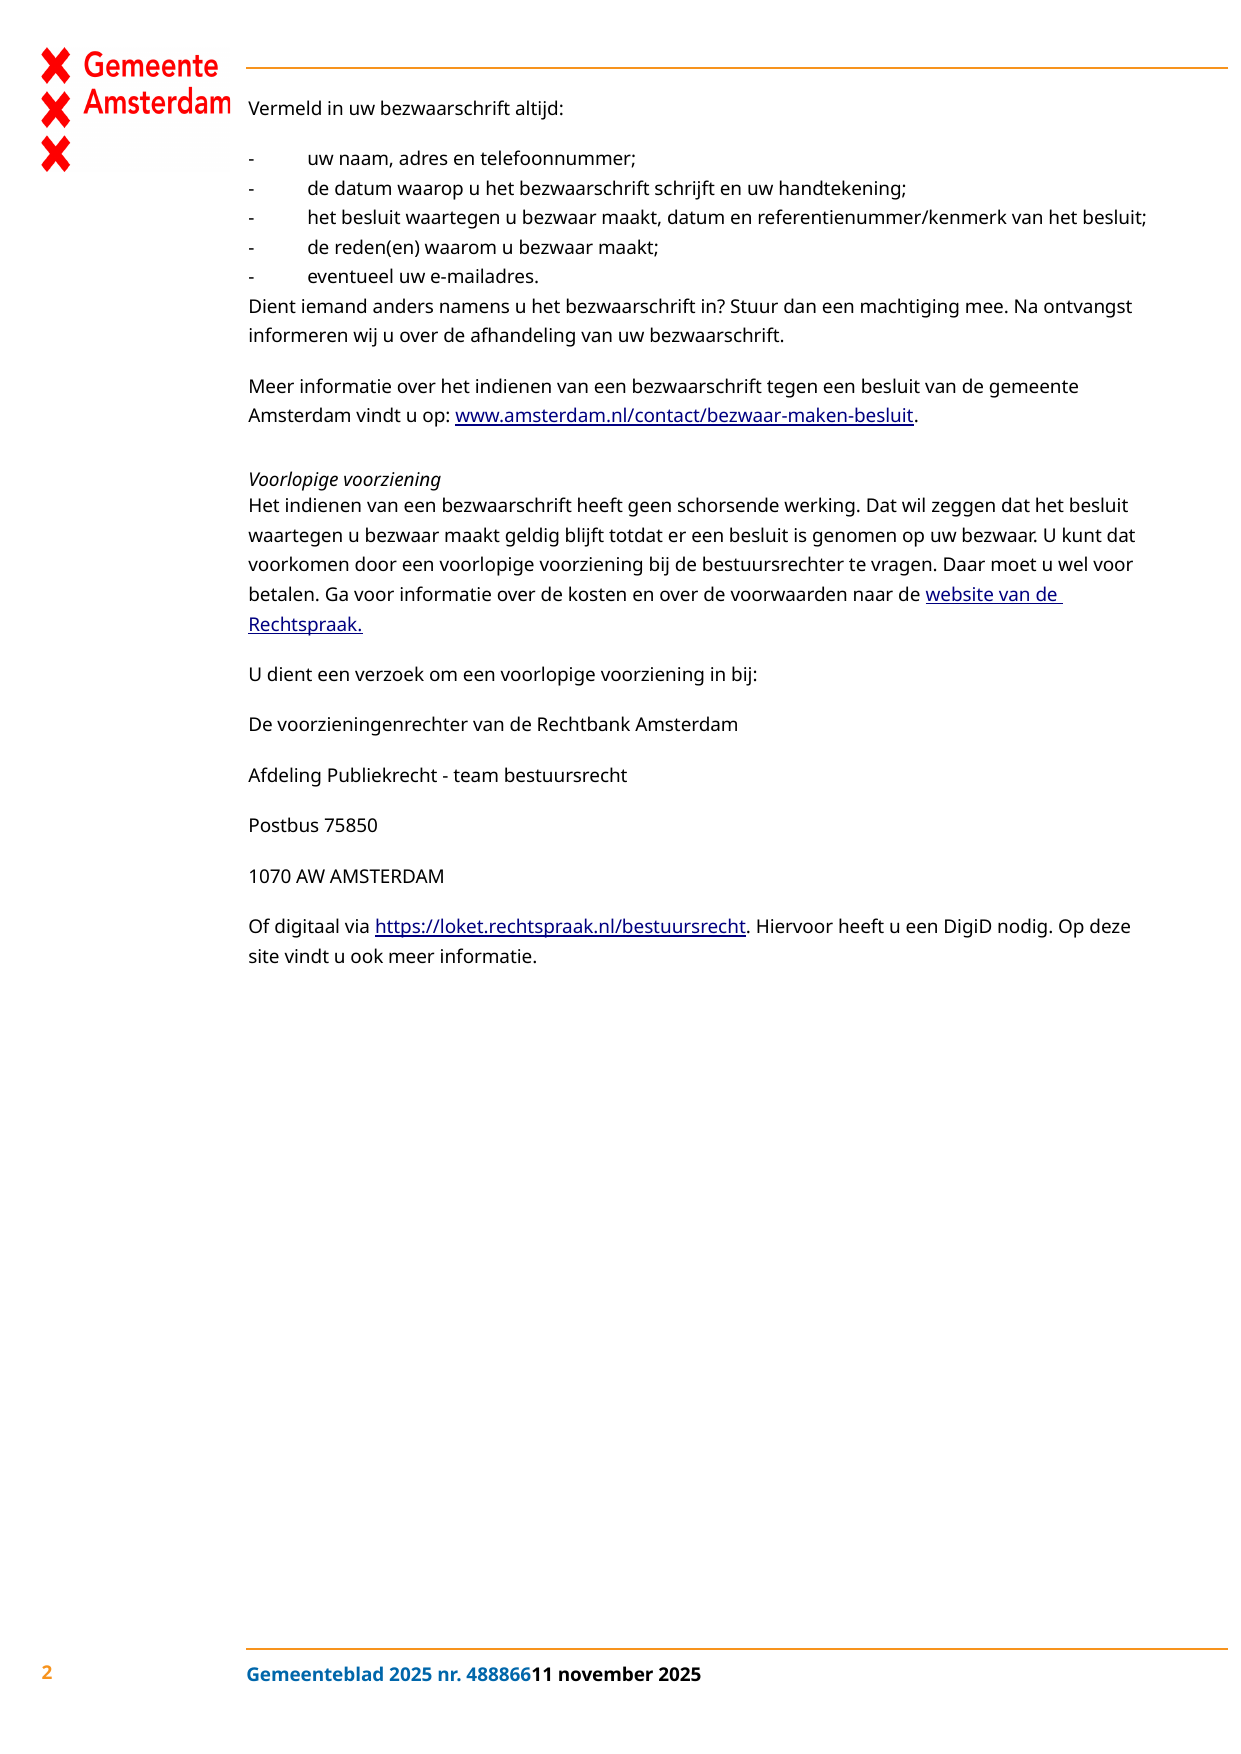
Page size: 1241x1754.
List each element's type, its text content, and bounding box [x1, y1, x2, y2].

list de datum waarop u het bezwaarschrift schrijft en uw handtekening; [248, 175, 1152, 201]
list de reden(en) waarom u bezwaar maakt; [248, 234, 1152, 260]
picture [41, 47, 231, 172]
list uw naam, adres en telefoonnummer; [248, 145, 1152, 171]
text De voorzieningenrechter van de Rechtbank Amsterdam [248, 712, 1152, 737]
text Voorlopige voorziening [248, 467, 1152, 492]
list eventueel uw e-mailadres. [248, 263, 1152, 289]
text U dient een verzoek om een voorlopige voorziening in bij: [248, 661, 1152, 687]
text Postbus 75850 [248, 812, 1152, 838]
text Het indienen van een bezwaarschrift heeft geen schorsende werking. Dat wil zeggen dat het besluit waartegen u bezwaar maakt geldig blijft totdat er een besluit is genomen op uw bezwaar. U kunt dat voorkomen door een voorlopige voorziening bij de bestuursrechter te vragen. Daar moet u wel voor betalen. Ga voor informatie over de kosten en over de voorwaarden naar de website van de Rechtspraak. [248, 492, 1152, 636]
text Of digitaal via https://loket.rechtspraak.nl/bestuursrecht. Hiervoor heeft u een DigiD nodig. Op deze site vindt u ook meer informatie. [248, 913, 1152, 968]
text Dient iemand anders namens u het bezwaarschrift in? Stuur dan een machtiging mee. Na ontvangst informeren wij u over de afhandeling van uw bezwaarschrift. [248, 293, 1152, 348]
text Afdeling Publiekrecht - team bestuursrecht [248, 762, 1152, 788]
text 1070 AW AMSTERDAM [248, 863, 1152, 888]
list het besluit waartegen u bezwaar maakt, datum en referentienummer/kenmerk van het besluit; [248, 204, 1152, 230]
text Meer informatie over het indienen van een bezwaarschrift tegen een besluit van de gemeente Amsterdam vindt u op: www.amsterdam.nl/contact/bezwaar-maken-besluit. [248, 373, 1152, 428]
text Vermeld in uw bezwaarschrift altijd: [248, 95, 1152, 121]
